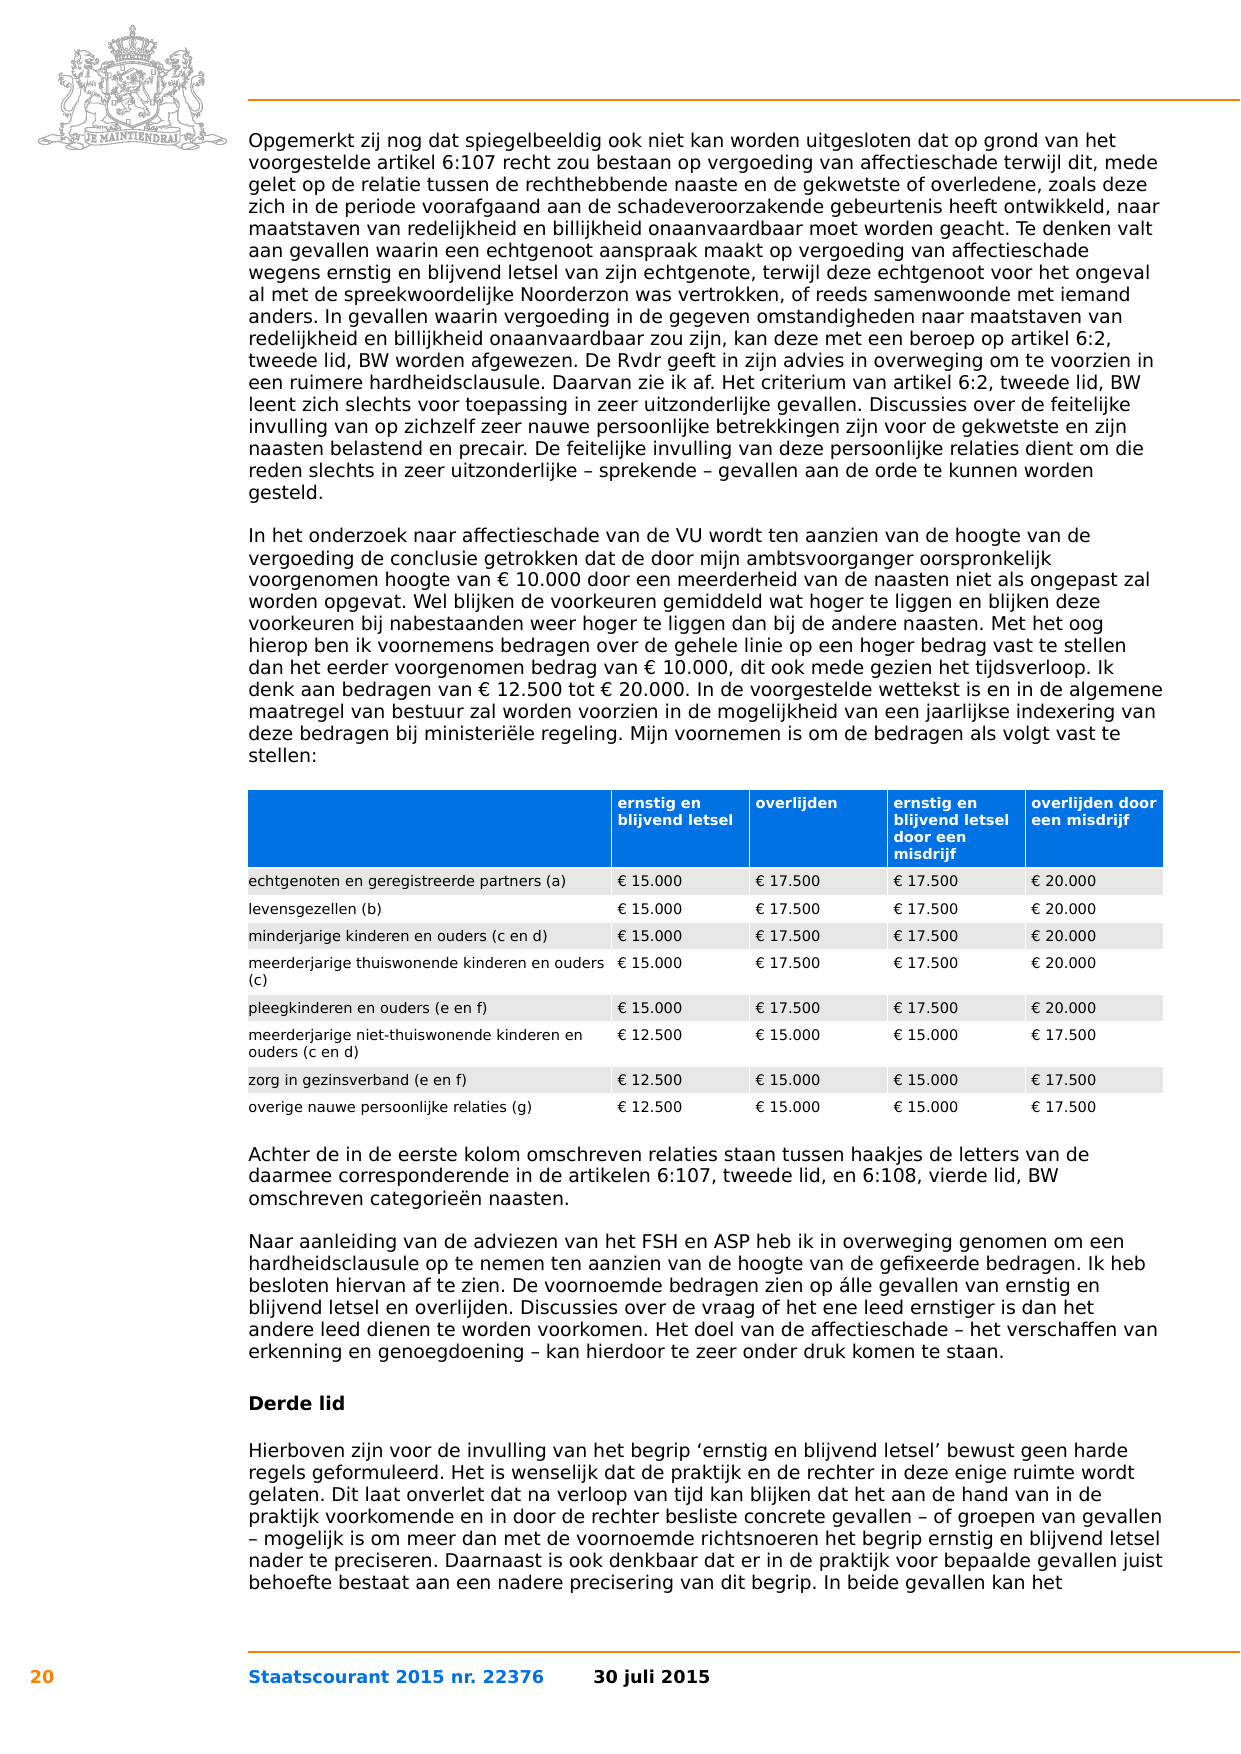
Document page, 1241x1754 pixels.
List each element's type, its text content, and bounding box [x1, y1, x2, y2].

table_cell € 17.500 [888, 951, 1025, 994]
table_cell € 17.500 [750, 896, 887, 922]
table_cell € 17.500 [750, 995, 887, 1021]
table_cell € 17.500 [1026, 1094, 1163, 1121]
table_cell overige nauwe persoonlijke relaties (g) [248, 1094, 611, 1121]
table_cell € 15.000 [750, 1094, 887, 1121]
table_cell meerderjarige niet-thuiswonende kinderen en ouders (c en d) [248, 1023, 611, 1066]
text Opgemerkt zij nog dat spiegelbeeldig ook niet kan worden uitgesloten dat op grond van het voorgestelde artikel 6:107 recht zou bestaan op vergoeding van affectieschade terwijl dit, mede gelet op de relatie tussen de rechthebbende naaste en de gekwetste of overledene, zoals deze zich in de periode voorafgaand aan de schadeveroorzakende gebeurtenis heeft ontwikkeld, naar maatstaven van redelijkheid en billijkheid onaanvaardbaar moet worden geacht. Te denken valt aan gevallen waarin een echtgenoot aanspraak maakt op vergoeding van affectieschade wegens ernstig en blijvend letsel van zijn echtgenote, terwijl deze echtgenoot voor het ongeval al met de spreekwoordelijke Noorderzon was vertrokken, of reeds samenwoonde met iemand anders. In gevallen waarin vergoeding in de gegeven omstandigheden naar maatstaven van redelijkheid en billijkheid onaanvaardbaar zou zijn, kan deze met een beroep op artikel 6:2, tweede lid, BW worden afgewezen. De Rvdr geeft in zijn advies in overweging om te voorzien in een ruimere hardheidsclausule. Daarvan zie ik af. Het criterium van artikel 6:2, tweede lid, BW leent zich slechts voor toepassing in zeer uitzonderlijke gevallen. Discussies over de feitelijke invulling van op zichzelf zeer nauwe persoonlijke betrekkingen zijn voor de gekwetste en zijn naasten belastend en precair. De feitelijke invulling van deze persoonlijke relaties dient om die reden slechts in zeer uitzonderlijke – sprekende – gevallen aan de orde te kunnen worden gesteld. [248, 130, 1163, 503]
picture [38, 25, 227, 150]
text Hierboven zijn voor de invulling van het begrip ‘ernstig en blijvend letsel’ bewust geen harde regels geformuleerd. Het is wenselijk dat de praktijk en de rechter in deze enige ruimte wordt gelaten. Dit laat onverlet dat na verloop van tijd kan blijken dat het aan de hand van in de praktijk voorkomende en in door de rechter besliste concrete gevallen – of groepen van gevallen – mogelijk is om meer dan met de voornoemde richtsnoeren het begrip ernstig en blijvend letsel nader te preciseren. Daarnaast is ook denkbaar dat er in de praktijk voor bepaalde gevallen juist behoefte bestaat aan een nadere precisering van dit begrip. In beide gevallen kan het [248, 1440, 1163, 1594]
table_cell € 17.500 [888, 869, 1025, 895]
table_cell € 15.000 [612, 923, 749, 949]
table_header ernstig en blijvend letsel [612, 790, 749, 867]
table_cell € 20.000 [1026, 869, 1163, 895]
subtitle Derde lid [248, 1393, 1163, 1415]
table_cell € 20.000 [1026, 951, 1163, 994]
table_cell € 12.500 [612, 1023, 749, 1066]
table_cell € 17.500 [888, 896, 1025, 922]
table_cell € 20.000 [1026, 923, 1163, 949]
table_cell € 15.000 [888, 1023, 1025, 1066]
text Achter de in de eerste kolom omschreven relaties staan tussen haakjes de letters van de daarmee corresponderende in de artikelen 6:107, tweede lid, en 6:108, vierde lid, BW omschreven categorieën naasten. [248, 1143, 1163, 1209]
table_header [248, 790, 611, 867]
text Naar aanleiding van de adviezen van het FSH en ASP heb ik in overweging genomen om een hardheidsclausule op te nemen ten aanzien van de hoogte van de gefixeerde bedragen. Ik heb besloten hiervan af te zien. De voornoemde bedragen zien op álle gevallen van ernstig en blijvend letsel en overlijden. Discussies over de vraag of het ene leed ernstiger is dan het andere leed dienen te worden voorkomen. Het doel van de affectieschade – het verschaffen van erkenning en genoegdoening – kan hierdoor te zeer onder druk komen te staan. [248, 1231, 1163, 1363]
table_cell € 15.000 [888, 1094, 1025, 1121]
table_cell echtgenoten en geregistreerde partners (a) [248, 869, 611, 895]
table_cell € 15.000 [750, 1067, 887, 1093]
table_cell € 17.500 [750, 951, 887, 994]
table_cell € 20.000 [1026, 995, 1163, 1021]
table_cell € 15.000 [612, 869, 749, 895]
table_cell € 15.000 [750, 1023, 887, 1066]
table_cell € 17.500 [888, 995, 1025, 1021]
table_cell € 17.500 [1026, 1067, 1163, 1093]
text In het onderzoek naar affectieschade van de VU wordt ten aanzien van de hoogte van de vergoeding de conclusie getrokken dat de door mijn ambtsvoorganger oorspronkelijk voorgenomen hoogte van € 10.000 door een meerderheid van de naasten niet als ongepast zal worden opgevat. Wel blijken de voorkeuren gemiddeld wat hoger te liggen en blijken deze voorkeuren bij nabestaanden weer hoger te liggen dan bij de andere naasten. Met het oog hierop ben ik voornemens bedragen over de gehele linie op een hoger bedrag vast te stellen dan het eerder voorgenomen bedrag van € 10.000, dit ook mede gezien het tijdsverloop. Ik denk aan bedragen van € 12.500 tot € 20.000. In de voorgestelde wettekst is en in de algemene maatregel van bestuur zal worden voorzien in de mogelijkheid van een jaarlijkse indexering van deze bedragen bij ministeriële regeling. Mijn voornemen is om de bedragen als volgt vast te stellen: [248, 525, 1163, 767]
table_cell € 17.500 [1026, 1023, 1163, 1066]
table_cell € 15.000 [612, 995, 749, 1021]
table_cell € 12.500 [612, 1094, 749, 1121]
table_cell € 12.500 [612, 1067, 749, 1093]
table_cell levensgezellen (b) [248, 896, 611, 922]
table_cell € 20.000 [1026, 896, 1163, 922]
table_cell € 17.500 [750, 869, 887, 895]
table_header overlijden door een misdrijf [1026, 790, 1163, 867]
table_cell € 15.000 [612, 951, 749, 994]
table_cell meerderjarige thuiswonende kinderen en ouders (c) [248, 951, 611, 994]
table_cell € 15.000 [612, 896, 749, 922]
table_cell minderjarige kinderen en ouders (c en d) [248, 923, 611, 949]
table_cell € 17.500 [750, 923, 887, 949]
table_cell pleegkinderen en ouders (e en f) [248, 995, 611, 1021]
table_header ernstig en blijvend letsel door een misdrijf [888, 790, 1025, 867]
table_cell € 15.000 [888, 1067, 1025, 1093]
table_header overlijden [750, 790, 887, 867]
table_cell zorg in gezinsverband (e en f) [248, 1067, 611, 1093]
table_cell € 17.500 [888, 923, 1025, 949]
